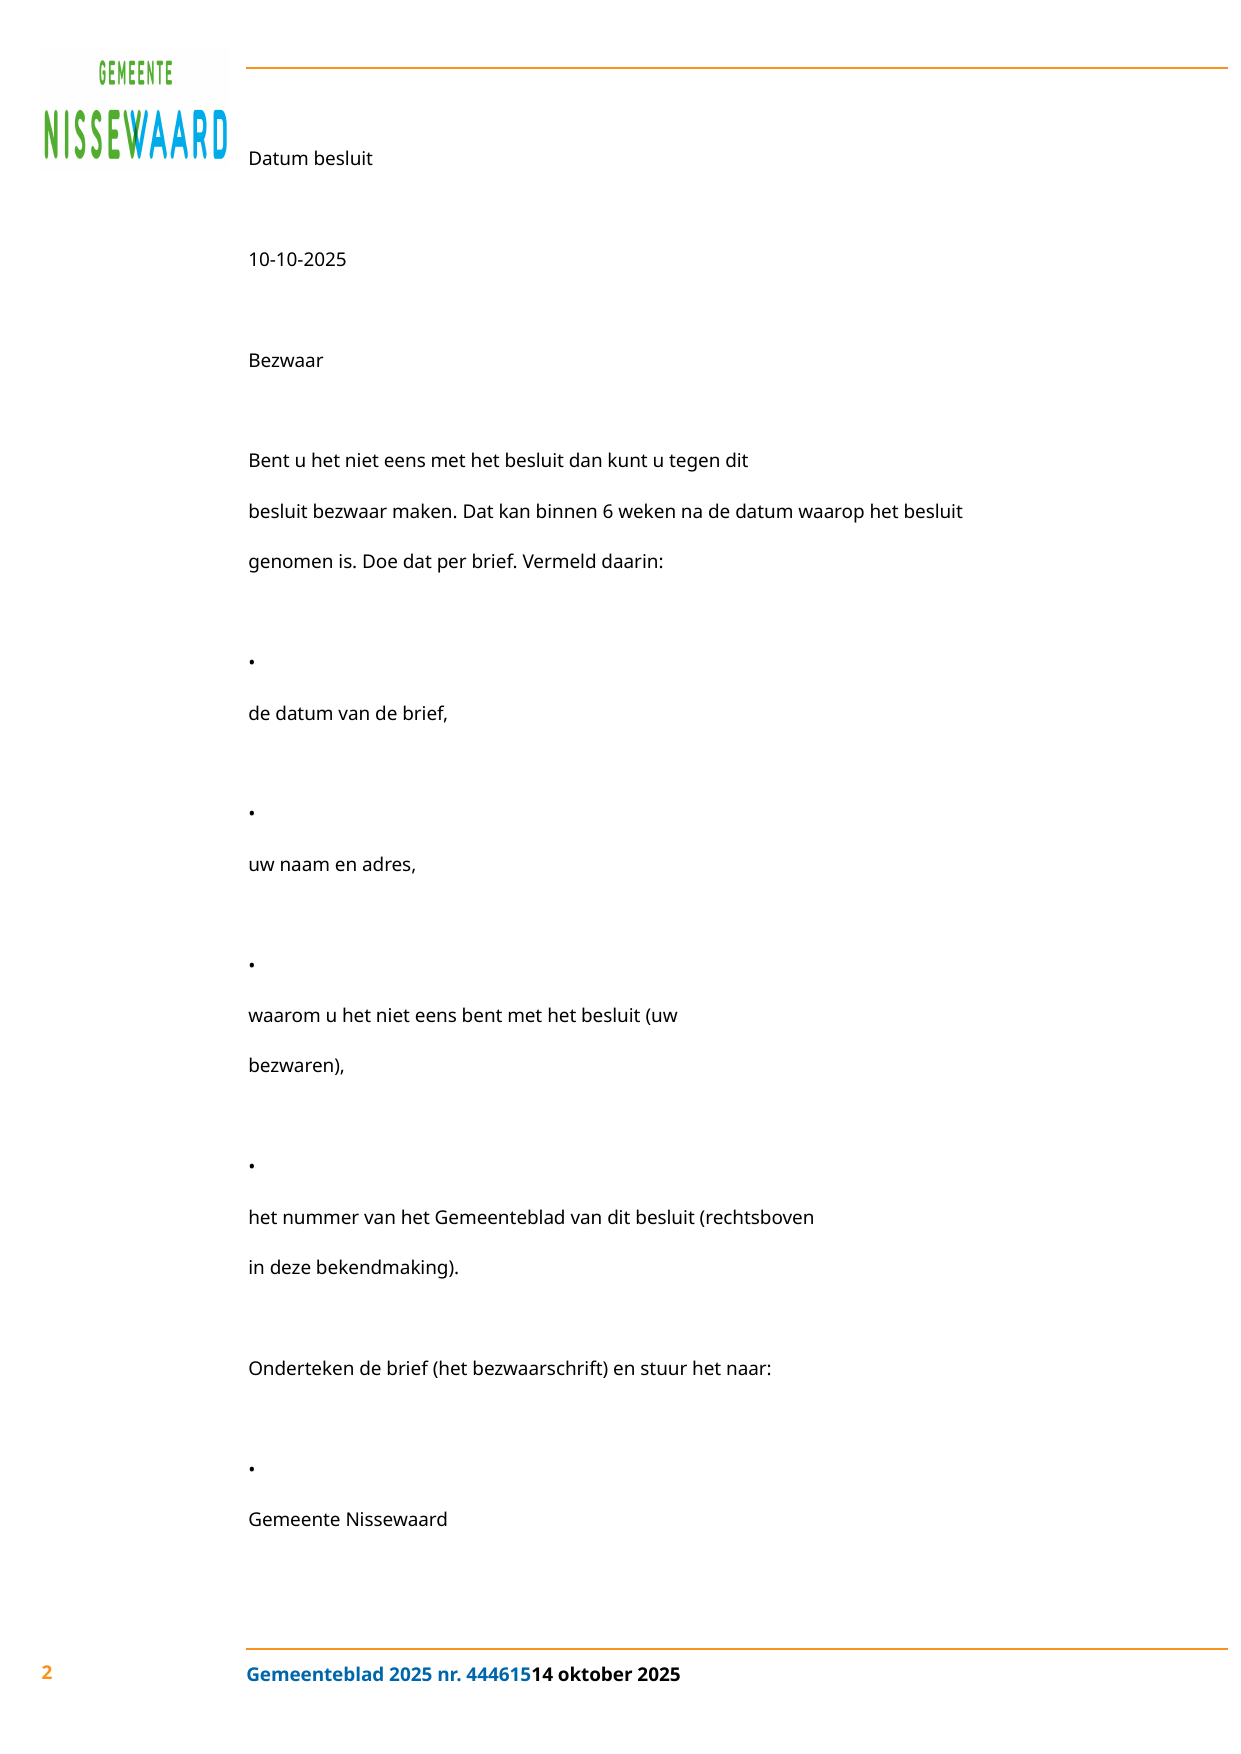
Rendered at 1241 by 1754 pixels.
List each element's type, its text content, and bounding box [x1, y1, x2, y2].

text • [248, 801, 1152, 826]
text • [248, 1456, 1152, 1482]
text • [248, 952, 1152, 978]
text het nummer van het Gemeenteblad van dit besluit (rechtsboven [248, 1204, 1152, 1230]
text Bezwaar [248, 347, 1152, 373]
text uw naam en adres, [248, 851, 1152, 877]
text bezwaren), [248, 1053, 1152, 1078]
text de datum van de brief, [248, 700, 1152, 726]
text waarom u het niet eens bent met het besluit (uw [248, 1002, 1152, 1028]
text besluit bezwaar maken. Dat kan binnen 6 weken na de datum waarop het besluit [248, 498, 1152, 524]
text genomen is. Doe dat per brief. Vermeld daarin: [248, 548, 1152, 574]
text Datum besluit [248, 145, 1152, 171]
text Onderteken de brief (het bezwaarschrift) en stuur het naar: [248, 1355, 1152, 1381]
text • [248, 649, 1152, 675]
text Gemeente Nissewaard [248, 1506, 1152, 1532]
text • [248, 1153, 1152, 1179]
picture [41, 47, 231, 172]
text in deze bekendmaking). [248, 1254, 1152, 1280]
text Bent u het niet eens met het besluit dan kunt u tegen dit [248, 448, 1152, 473]
text 10-10-2025 [248, 246, 1152, 272]
